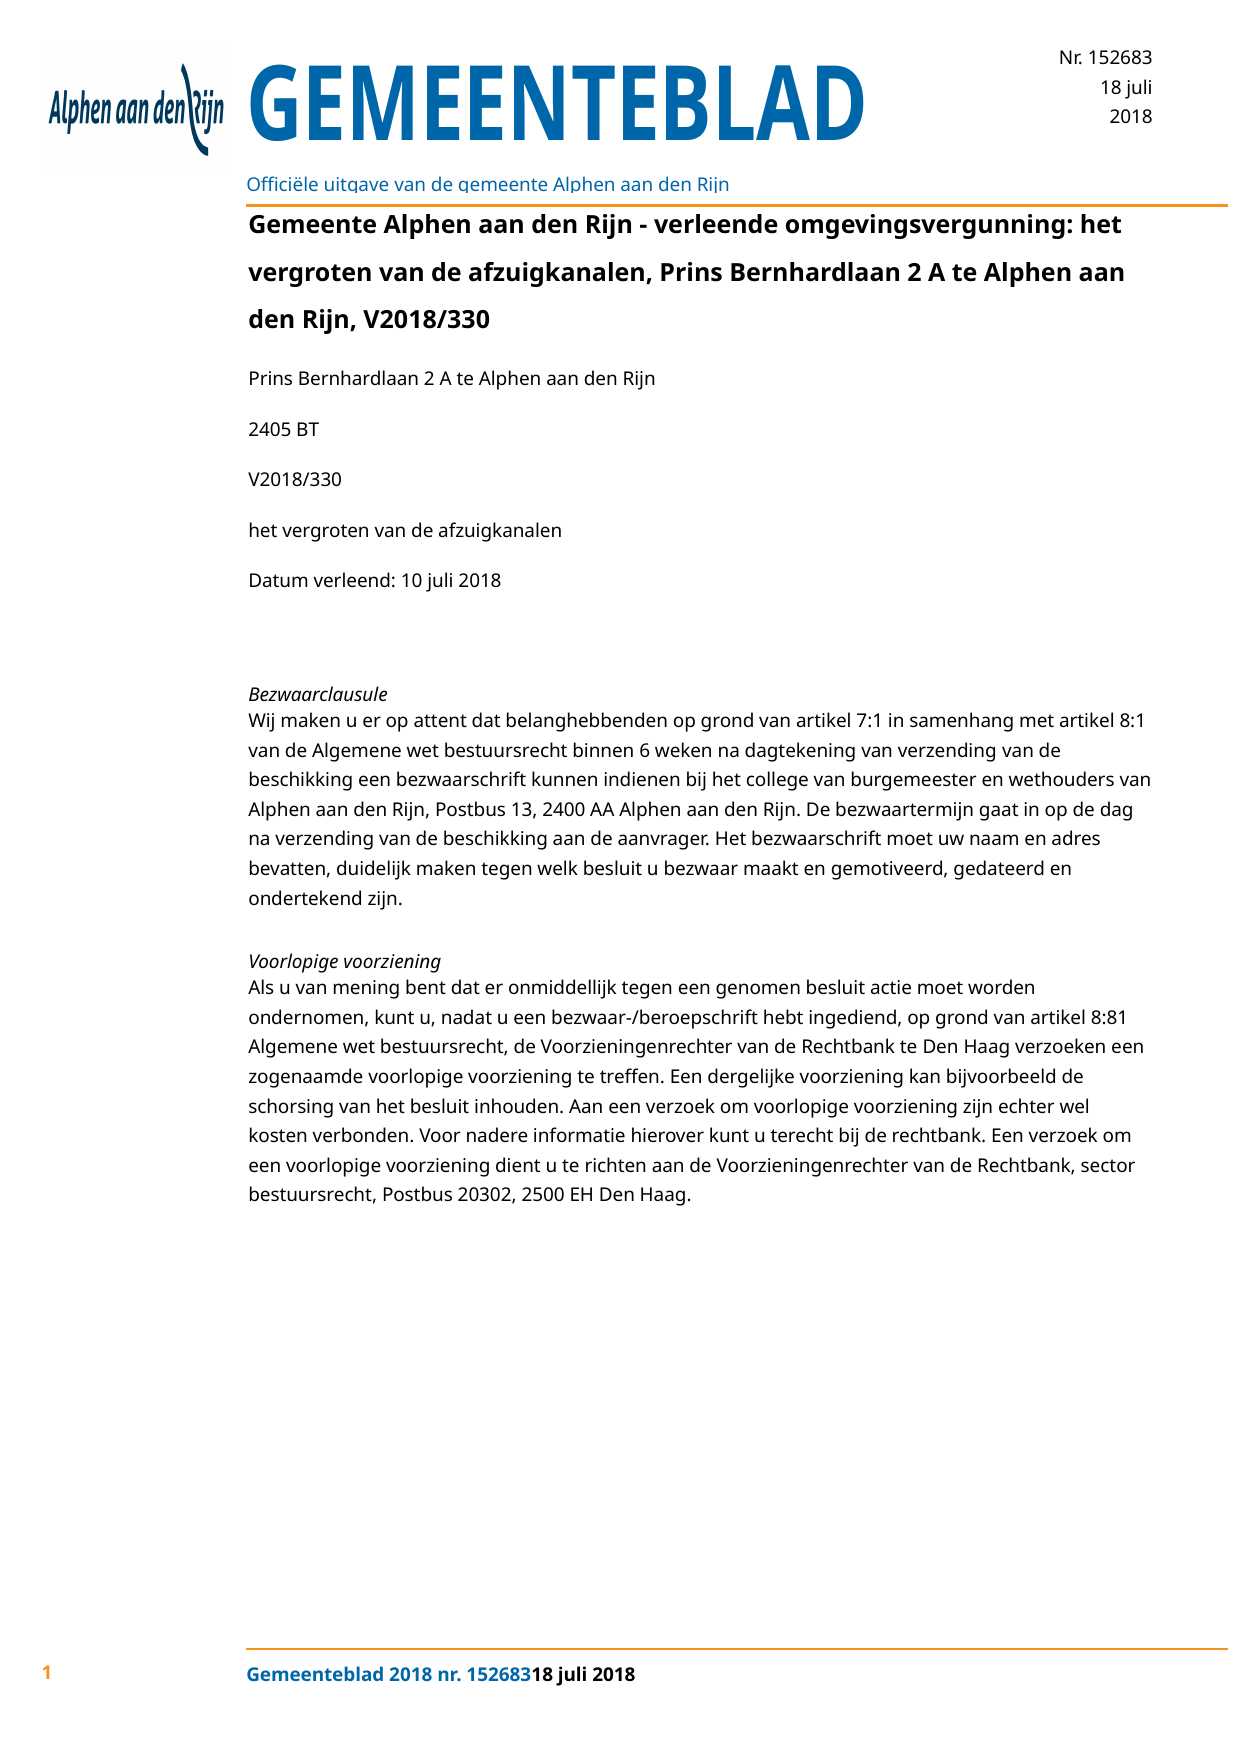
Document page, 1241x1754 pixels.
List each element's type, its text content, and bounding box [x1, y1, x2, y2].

text 2405 BT [248, 416, 1152, 442]
text het vergroten van de afzuigkanalen [248, 517, 1152, 542]
picture [41, 47, 231, 172]
text Bezwaarclausule [248, 682, 1152, 707]
text Als u van mening bent dat er onmiddellijk tegen een genomen besluit actie moet worden ondernomen, kunt u, nadat u een bezwaar-/beroepschrift hebt ingediend, op grond van artikel 8:81 Algemene wet bestuursrecht, de Voorzieningenrechter van de Rechtbank te Den Haag verzoeken een zogenaamde voorlopige voorziening te treffen. Een dergelijke voorziening kan bijvoorbeeld de schorsing van het besluit inhouden. Aan een verzoek om voorlopige voorziening zijn echter wel kosten verbonden. Voor nadere informatie hierover kunt u terecht bij de rechtbank. Een verzoek om een voorlopige voorziening dient u te richten aan de Voorzieningenrechter van de Rechtbank, sector bestuursrecht, Postbus 20302, 2500 EH Den Haag. [248, 974, 1152, 1207]
text Gemeente Alphen aan den Rijn - verleende omgevingsvergunning: het vergroten van de afzuigkanalen, Prins Bernhardlaan 2 A te Alphen aan den Rijn, V2018/330 [248, 207, 1152, 336]
text Prins Bernhardlaan 2 A te Alphen aan den Rijn [248, 366, 1152, 391]
text Datum verleend: 10 juli 2018 [248, 567, 1152, 593]
text Voorlopige voorziening [248, 949, 1152, 974]
text Wij maken u er op attent dat belanghebbenden op grond van artikel 7:1 in samenhang met artikel 8:1 van de Algemene wet bestuursrecht binnen 6 weken na dagtekening van verzending van de beschikking een bezwaarschrift kunnen indienen bij het college van burgemeester en wethouders van Alphen aan den Rijn, Postbus 13, 2400 AA Alphen aan den Rijn. De bezwaartermijn gaat in op de dag na verzending van de beschikking aan de aanvrager. Het bezwaarschrift moet uw naam en adres bevatten, duidelijk maken tegen welk besluit u bezwaar maakt en gemotiveerd, gedateerd en ondertekend zijn. [248, 707, 1152, 911]
text V2018/330 [248, 466, 1152, 492]
